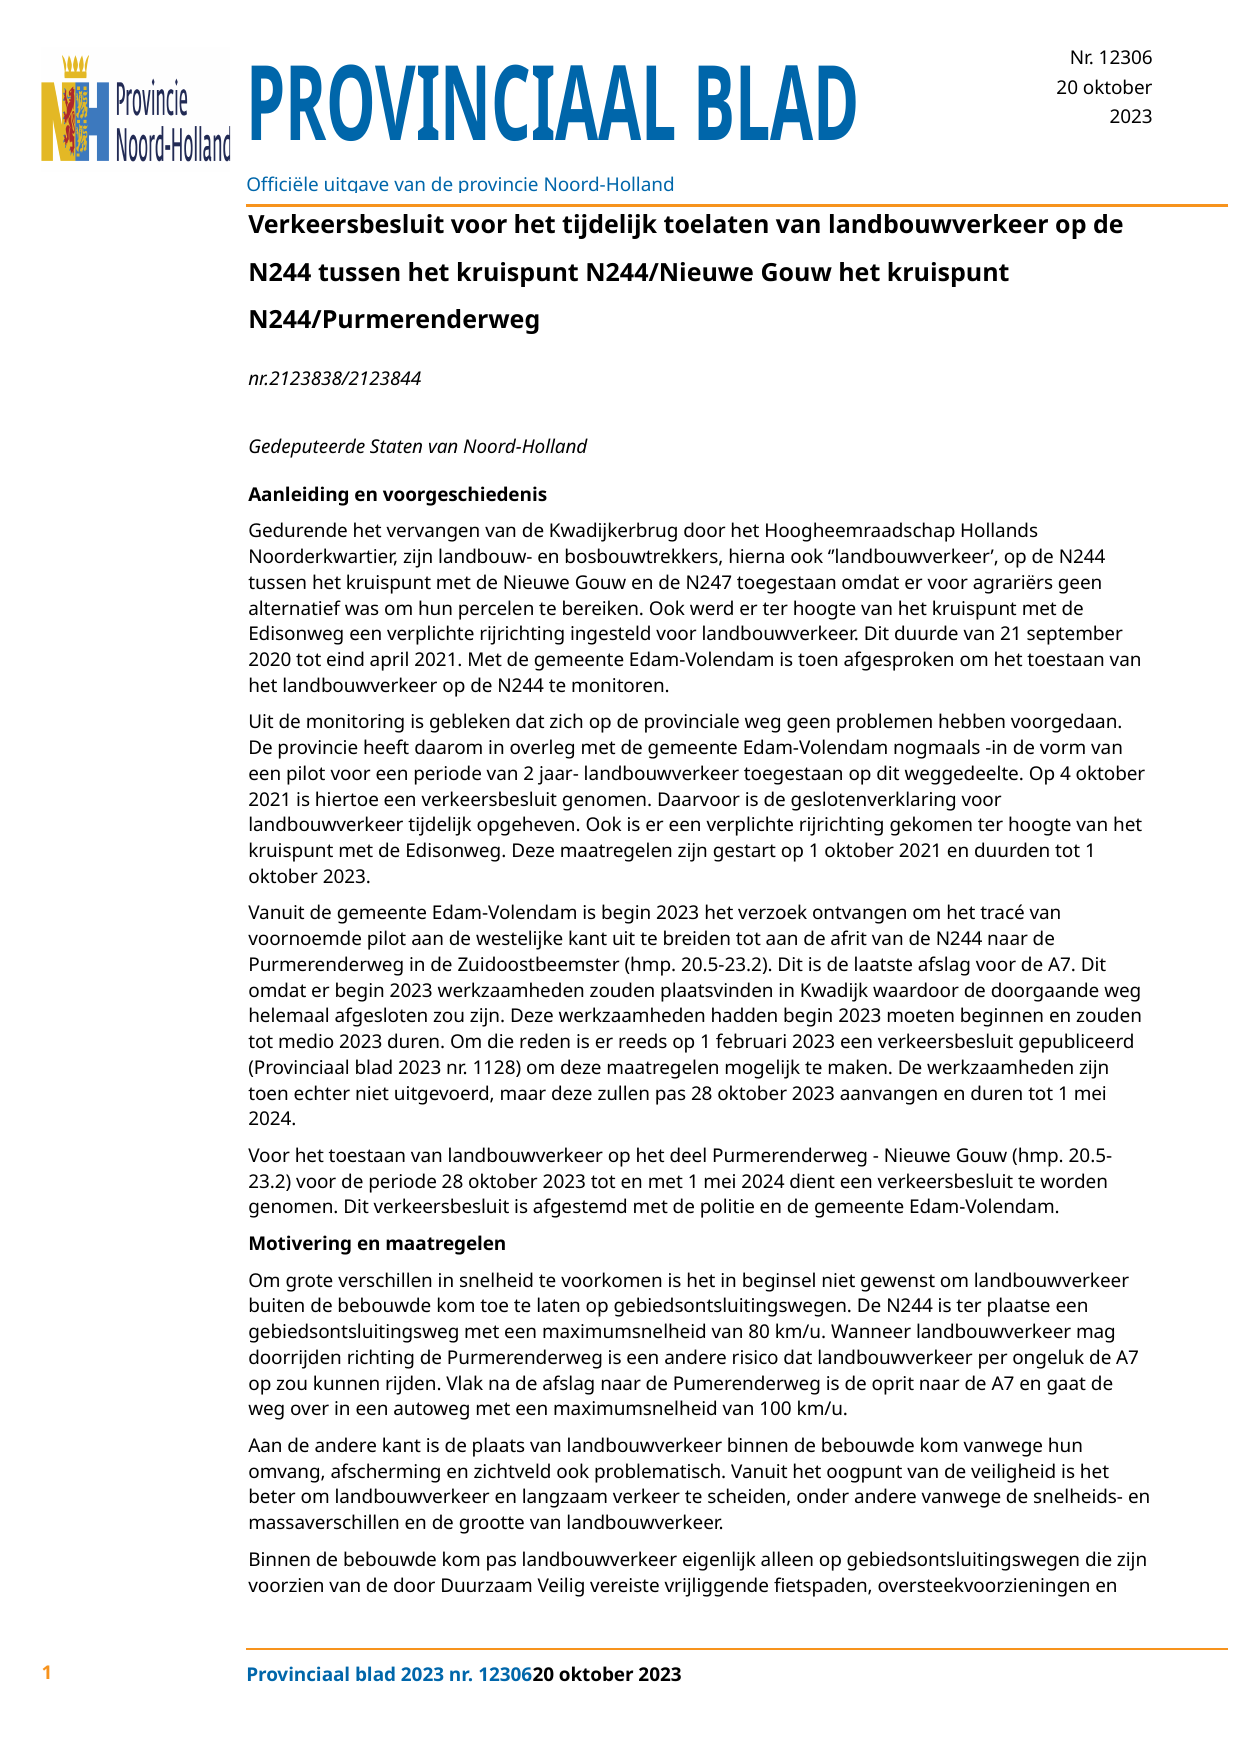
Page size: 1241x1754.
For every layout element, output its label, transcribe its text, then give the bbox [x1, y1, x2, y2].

text Vanuit de gemeente Edam-Volendam is begin 2023 het verzoek ontvangen om het tracé van voornoemde pilot aan de westelijke kant uit te breiden tot aan de afrit van de N244 naar de Purmerenderweg in de Zuidoostbeemster (hmp. 20.5-23.2). Dit is de laatste afslag voor de A7. Dit omdat er begin 2023 werkzaamheden zouden plaatsvinden in Kwadijk waardoor de doorgaande weg helemaal afgesloten zou zijn. Deze werkzaamheden hadden begin 2023 moeten beginnen en zouden tot medio 2023 duren. Om die reden is er reeds op 1 februari 2023 een verkeersbesluit gepubliceerd (Provinciaal blad 2023 nr. 1128) om deze maatregelen mogelijk te maken. De werkzaamheden zijn toen echter niet uitgevoerd, maar deze zullen pas 28 oktober 2023 aanvangen en duren tot 1 mei 2024. [248, 899, 1152, 1131]
text Aan de andere kant is de plaats van landbouwverkeer binnen de bebouwde kom vanwege hun omvang, afscherming en zichtveld ook problematisch. Vanuit het oogpunt van de veiligheid is het beter om landbouwverkeer en langzaam verkeer te scheiden, onder andere vanwege de snelheids- en massaverschillen en de grootte van landbouwverkeer. [248, 1432, 1152, 1535]
text Aanleiding en voorgeschiedenis [248, 481, 1152, 507]
picture [41, 47, 231, 172]
text Binnen de bebouwde kom pas landbouwverkeer eigenlijk alleen op gebiedsontsluitingswegen die zijn voorzien van de door Duurzaam Veilig vereiste vrijliggende fietspaden, oversteekvoorzieningen en [248, 1546, 1152, 1597]
text Gedurende het vervangen van de Kwadijkerbrug door het Hoogheemraadschap Hollands Noorderkwartier, zijn landbouw- en bosbouwtrekkers, hierna ook ‘’landbouwverkeer’, op de N244 tussen het kruispunt met de Nieuwe Gouw en de N247 toegestaan omdat er voor agrariërs geen alternatief was om hun percelen te bereiken. Ook werd er ter hoogte van het kruispunt met de Edisonweg een verplichte rijrichting ingesteld voor landbouwverkeer. Dit duurde van 21 september 2020 tot eind april 2021. Met de gemeente Edam-Volendam is toen afgesproken om het toestaan van het landbouwverkeer op de N244 te monitoren. [248, 517, 1152, 698]
text nr.2123838/2123844 [248, 366, 1152, 391]
text Om grote verschillen in snelheid te voorkomen is het in beginsel niet gewenst om landbouwverkeer buiten de bebouwde kom toe te laten op gebiedsontsluitingswegen. De N244 is ter plaatse een gebiedsontsluitingsweg met een maximumsnelheid van 80 km/u. Wanneer landbouwverkeer mag doorrijden richting de Purmerenderweg is een andere risico dat landbouwverkeer per ongeluk de A7 op zou kunnen rijden. Vlak na de afslag naar de Pumerenderweg is de oprit naar de A7 en gaat de weg over in een autoweg met een maximumsnelheid van 100 km/u. [248, 1267, 1152, 1421]
text Motivering en maatregelen [248, 1230, 1152, 1256]
text Uit de monitoring is gebleken dat zich op de provinciale weg geen problemen hebben voorgedaan. De provincie heeft daarom in overleg met de gemeente Edam-Volendam nogmaals -in de vorm van een pilot voor een periode van 2 jaar- landbouwverkeer toegestaan op dit weggedeelte. Op 4 oktober 2021 is hiertoe een verkeersbesluit genomen. Daarvoor is de geslotenverklaring voor landbouwverkeer tijdelijk opgeheven. Ook is er een verplichte rijrichting gekomen ter hoogte van het kruispunt met de Edisonweg. Deze maatregelen zijn gestart op 1 oktober 2021 en duurden tot 1 oktober 2023. [248, 708, 1152, 889]
text Gedeputeerde Staten van Noord-Holland [248, 433, 1152, 459]
text Verkeersbesluit voor het tijdelijk toelaten van landbouwverkeer op de N244 tussen het kruispunt N244/Nieuwe Gouw het kruispunt N244/Purmerenderweg [248, 207, 1152, 336]
text Voor het toestaan van landbouwverkeer op het deel Purmerenderweg - Nieuwe Gouw (hmp. 20.5-23.2) voor de periode 28 oktober 2023 tot en met 1 mei 2024 dient een verkeersbesluit te worden genomen. Dit verkeersbesluit is afgestemd met de politie en de gemeente Edam-Volendam. [248, 1142, 1152, 1219]
